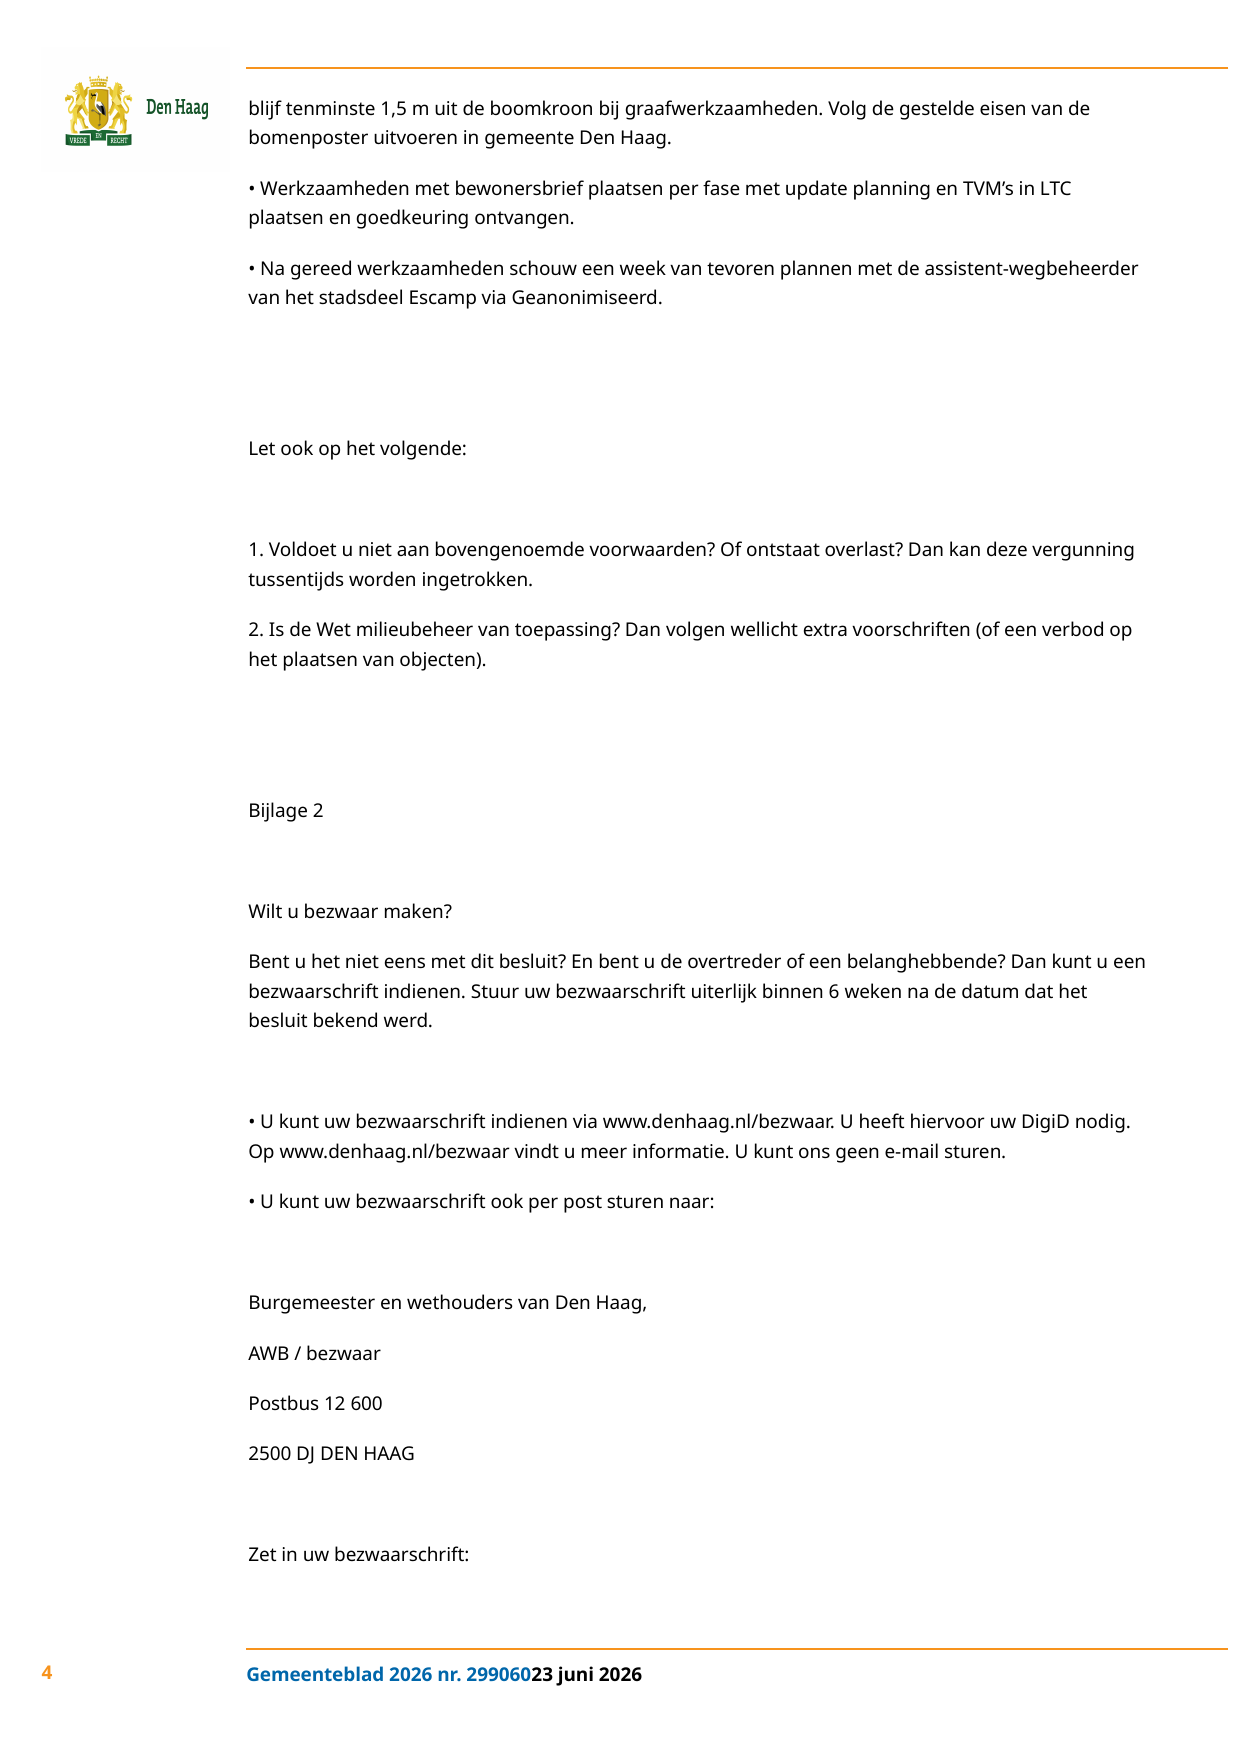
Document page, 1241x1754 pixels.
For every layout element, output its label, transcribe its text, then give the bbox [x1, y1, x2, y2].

text 2500 DJ DEN HAAG [248, 1441, 1152, 1466]
text • Werkzaamheden met bewonersbrief plaatsen per fase met update planning en TVM’s in LTC plaatsen en goedkeuring ontvangen. [248, 175, 1152, 230]
text Zet in uw bezwaarschrift: [248, 1541, 1152, 1567]
text Let ook op het volgende: [248, 436, 1152, 461]
text Wilt u bezwaar maken? [248, 898, 1152, 924]
text Bijlage 2 [248, 797, 1152, 823]
text Burgemeester en wethouders van Den Haag, [248, 1289, 1152, 1315]
text Postbus 12 600 [248, 1390, 1152, 1416]
text • U kunt uw bezwaarschrift indienen via www.denhaag.nl/bezwaar. U heeft hiervoor uw DigiD nodig. Op www.denhaag.nl/bezwaar vindt u meer informatie. U kunt ons geen e-mail sturen. [248, 1108, 1152, 1164]
picture [41, 47, 231, 172]
text AWB / bezwaar [248, 1340, 1152, 1366]
text • U kunt uw bezwaarschrift ook per post sturen naar: [248, 1188, 1152, 1214]
text 1. Voldoet u niet aan bovengenoemde voorwaarden? Of ontstaat overlast? Dan kan deze vergunning tussentijds worden ingetrokken. [248, 536, 1152, 592]
text Bent u het niet eens met dit besluit? En bent u de overtreder of een belanghebbende? Dan kunt u een bezwaarschrift indienen. Stuur uw bezwaarschrift uiterlijk binnen 6 weken na de datum dat het besluit bekend werd. [248, 948, 1152, 1033]
text • Na gereed werkzaamheden schouw een week van tevoren plannen met de assistent-wegbeheerder van het stadsdeel Escamp via Geanonimiseerd. [248, 255, 1152, 310]
text 2. Is de Wet milieubeheer van toepassing? Dan volgen wellicht extra voorschriften (of een verbod op het plaatsen van objecten). [248, 616, 1152, 672]
text blijf tenminste 1,5 m uit de boomkroon bij graafwerkzaamheden. Volg de gestelde eisen van de bomenposter uitvoeren in gemeente Den Haag. [248, 95, 1152, 150]
